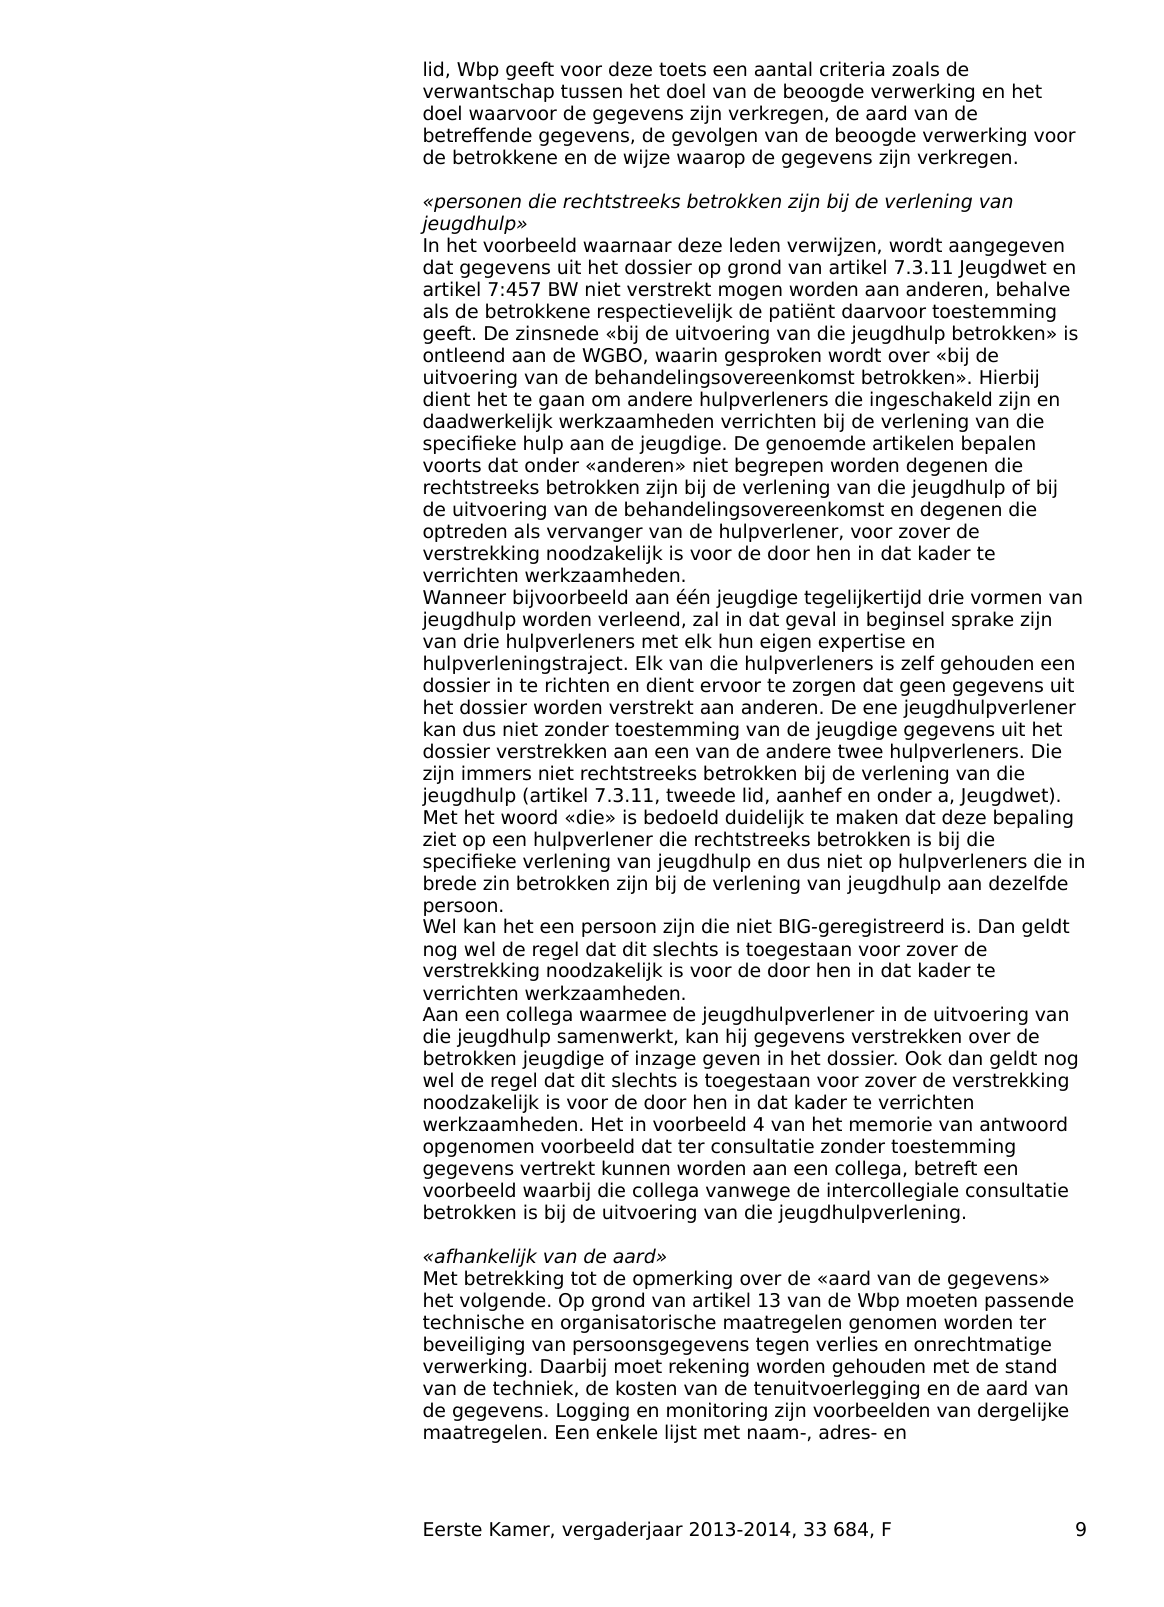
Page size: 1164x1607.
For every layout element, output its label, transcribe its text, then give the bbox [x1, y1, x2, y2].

text «afhankelijk van de aard» [422, 1246, 1087, 1268]
text In het voorbeeld waarnaar deze leden verwijzen, wordt aangegeven dat gegevens uit het dossier op grond van artikel 7.3.11 Jeugdwet en artikel 7:457 BW niet verstrekt mogen worden aan anderen, behalve als de betrokkene respectievelijk de patiënt daarvoor toestemming geeft. De zinsnede «bij de uitvoering van die jeugdhulp betrokken» is ontleend aan de WGBO, waarin gesproken wordt over «bij de uitvoering van de behandelingsovereenkomst betrokken». Hierbij dient het te gaan om andere hulpverleners die ingeschakeld zijn en daadwerkelijk werkzaamheden verrichten bij de verlening van die specifieke hulp aan de jeugdige. De genoemde artikelen bepalen voorts dat onder «anderen» niet begrepen worden degenen die rechtstreeks betrokken zijn bij de verlening van die jeugdhulp of bij de uitvoering van de behandelingsovereenkomst en degenen die optreden als vervanger van de hulpverlener, voor zover de verstrekking noodzakelijk is voor de door hen in dat kader te verrichten werkzaamheden. [422, 235, 1087, 587]
text Aan een collega waarmee de jeugdhulpverlener in de uitvoering van die jeugdhulp samenwerkt, kan hij gegevens verstrekken over de betrokken jeugdige of inzage geven in het dossier. Ook dan geldt nog wel de regel dat dit slechts is toegestaan voor zover de verstrekking noodzakelijk is voor de door hen in dat kader te verrichten werkzaamheden. Het in voorbeeld 4 van het memorie van antwoord opgenomen voorbeeld dat ter consultatie zonder toestemming gegevens vertrekt kunnen worden aan een collega, betreft een voorbeeld waarbij die collega vanwege de intercollegiale consultatie betrokken is bij de uitvoering van die jeugdhulpverlening. [422, 1004, 1087, 1224]
text Wanneer bijvoorbeeld aan één jeugdige tegelijkertijd drie vormen van jeugdhulp worden verleend, zal in dat geval in beginsel sprake zijn van drie hulpverleners met elk hun eigen expertise en hulpverleningstraject. Elk van die hulpverleners is zelf gehouden een dossier in te richten en dient ervoor te zorgen dat geen gegevens uit het dossier worden verstrekt aan anderen. De ene jeugdhulpverlener kan dus niet zonder toestemming van de jeugdige gegevens uit het dossier verstrekken aan een van de andere twee hulpverleners. Die zijn immers niet rechtstreeks betrokken bij de verlening van die jeugdhulp (artikel 7.3.11, tweede lid, aanhef en onder a, Jeugdwet). Met het woord «die» is bedoeld duidelijk te maken dat deze bepaling ziet op een hulpverlener die rechtstreeks betrokken is bij die specifieke verlening van jeugdhulp en dus niet op hulpverleners die in brede zin betrokken zijn bij de verlening van jeugdhulp aan dezelfde persoon. [422, 587, 1087, 916]
text lid, Wbp geeft voor deze toets een aantal criteria zoals de verwantschap tussen het doel van de beoogde verwerking en het doel waarvoor de gegevens zijn verkregen, de aard van de betreffende gegevens, de gevolgen van de beoogde verwerking voor de betrokkene en de wijze waarop de gegevens zijn verkregen. [422, 59, 1087, 169]
text Wel kan het een persoon zijn die niet BIG-geregistreerd is. Dan geldt nog wel de regel dat dit slechts is toegestaan voor zover de verstrekking noodzakelijk is voor de door hen in dat kader te verrichten werkzaamheden. [422, 916, 1087, 1004]
text Met betrekking tot de opmerking over de «aard van de gegevens» het volgende. Op grond van artikel 13 van de Wbp moeten passende technische en organisatorische maatregelen genomen worden ter beveiliging van persoonsgegevens tegen verlies en onrechtmatige verwerking. Daarbij moet rekening worden gehouden met de stand van de techniek, de kosten van de tenuitvoerlegging en de aard van de gegevens. Logging en monitoring zijn voorbeelden van dergelijke maatregelen. Een enkele lijst met naam-, adres- en [422, 1268, 1087, 1444]
text «personen die rechtstreeks betrokken zijn bij de verlening van jeugdhulp» [422, 191, 1087, 235]
